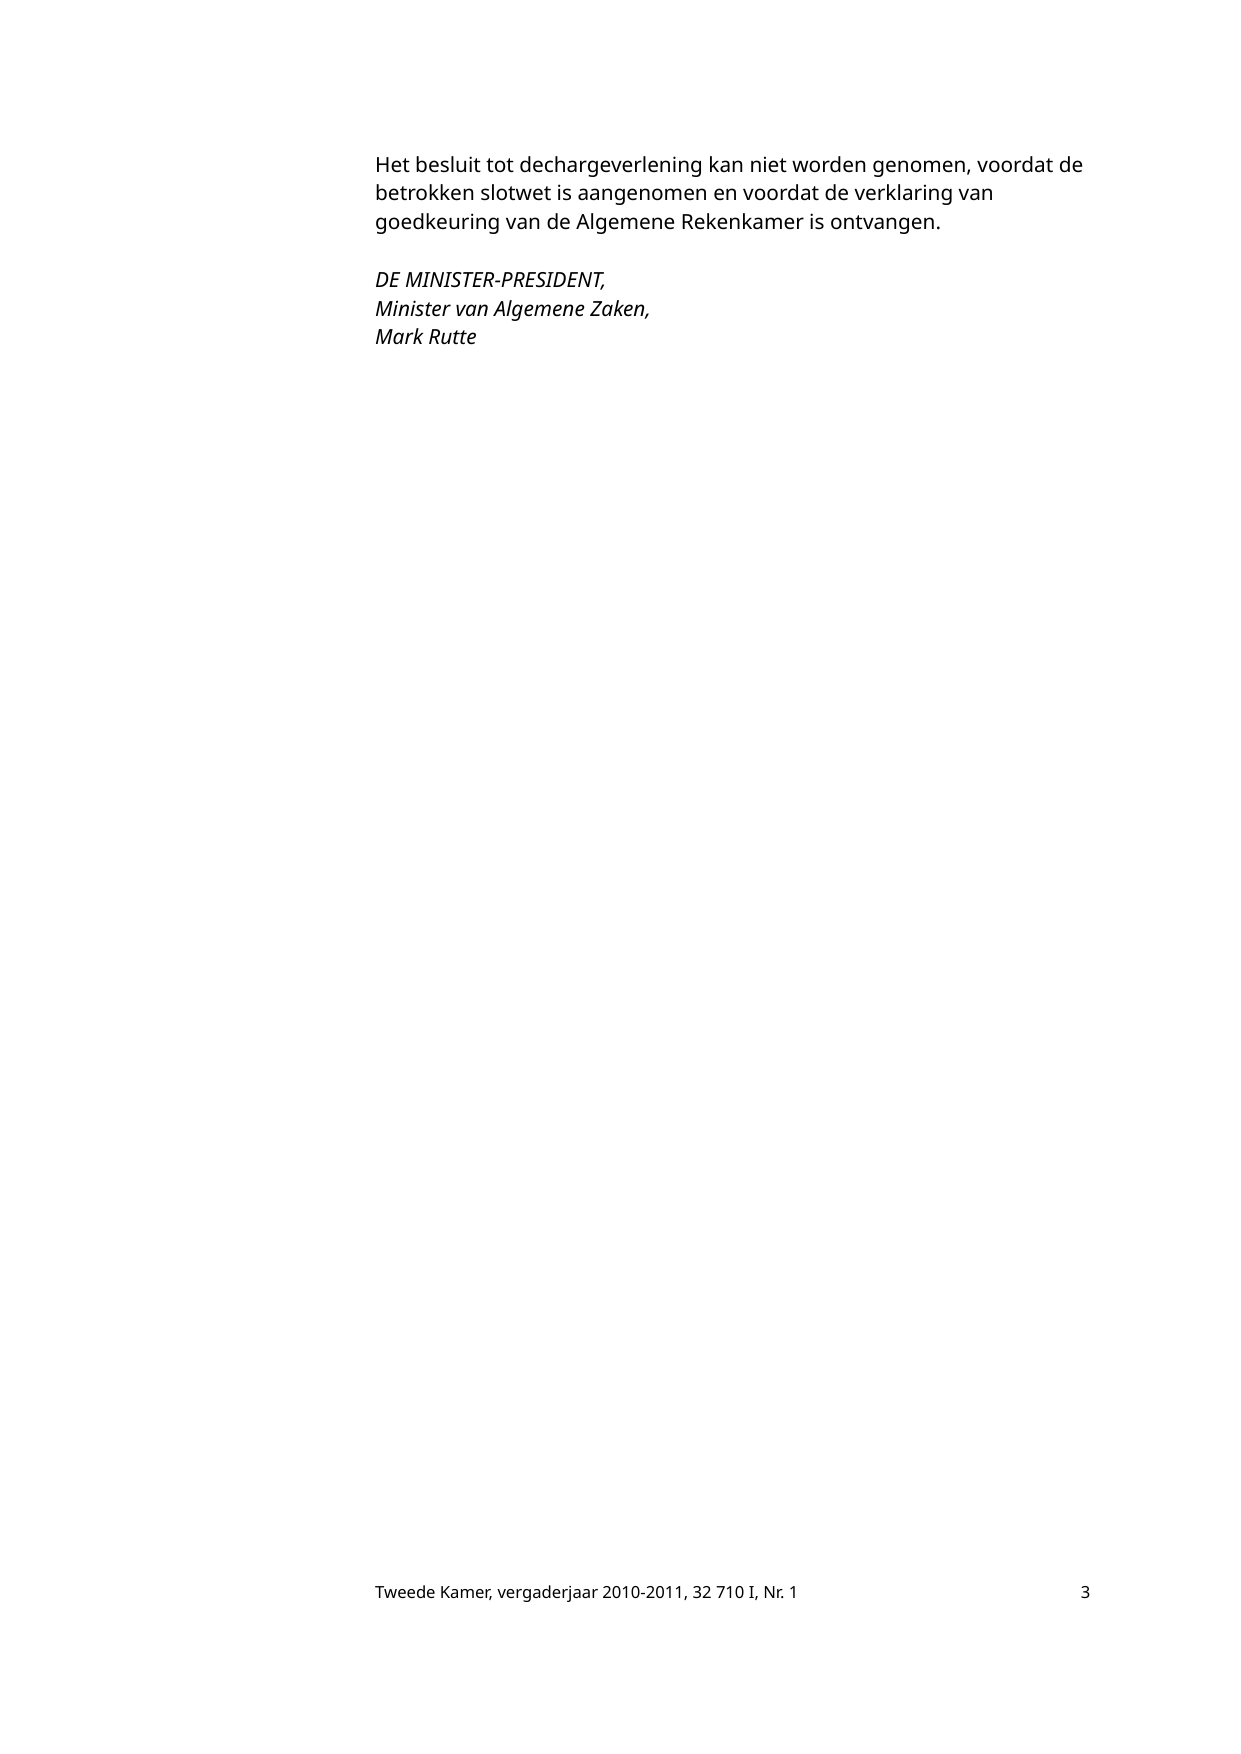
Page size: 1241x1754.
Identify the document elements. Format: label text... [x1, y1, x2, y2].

text DE MINISTER-PRESIDENT, [375, 265, 1090, 294]
text Mark Rutte [375, 322, 1090, 351]
text Het besluit tot dechargeverlening kan niet worden genomen, voordat de betrokken slotwet is aangenomen en voordat de verklaring van goedkeuring van de Algemene Rekenkamer is ontvangen. [375, 150, 1090, 235]
text Minister van Algemene Zaken, [375, 294, 1090, 322]
